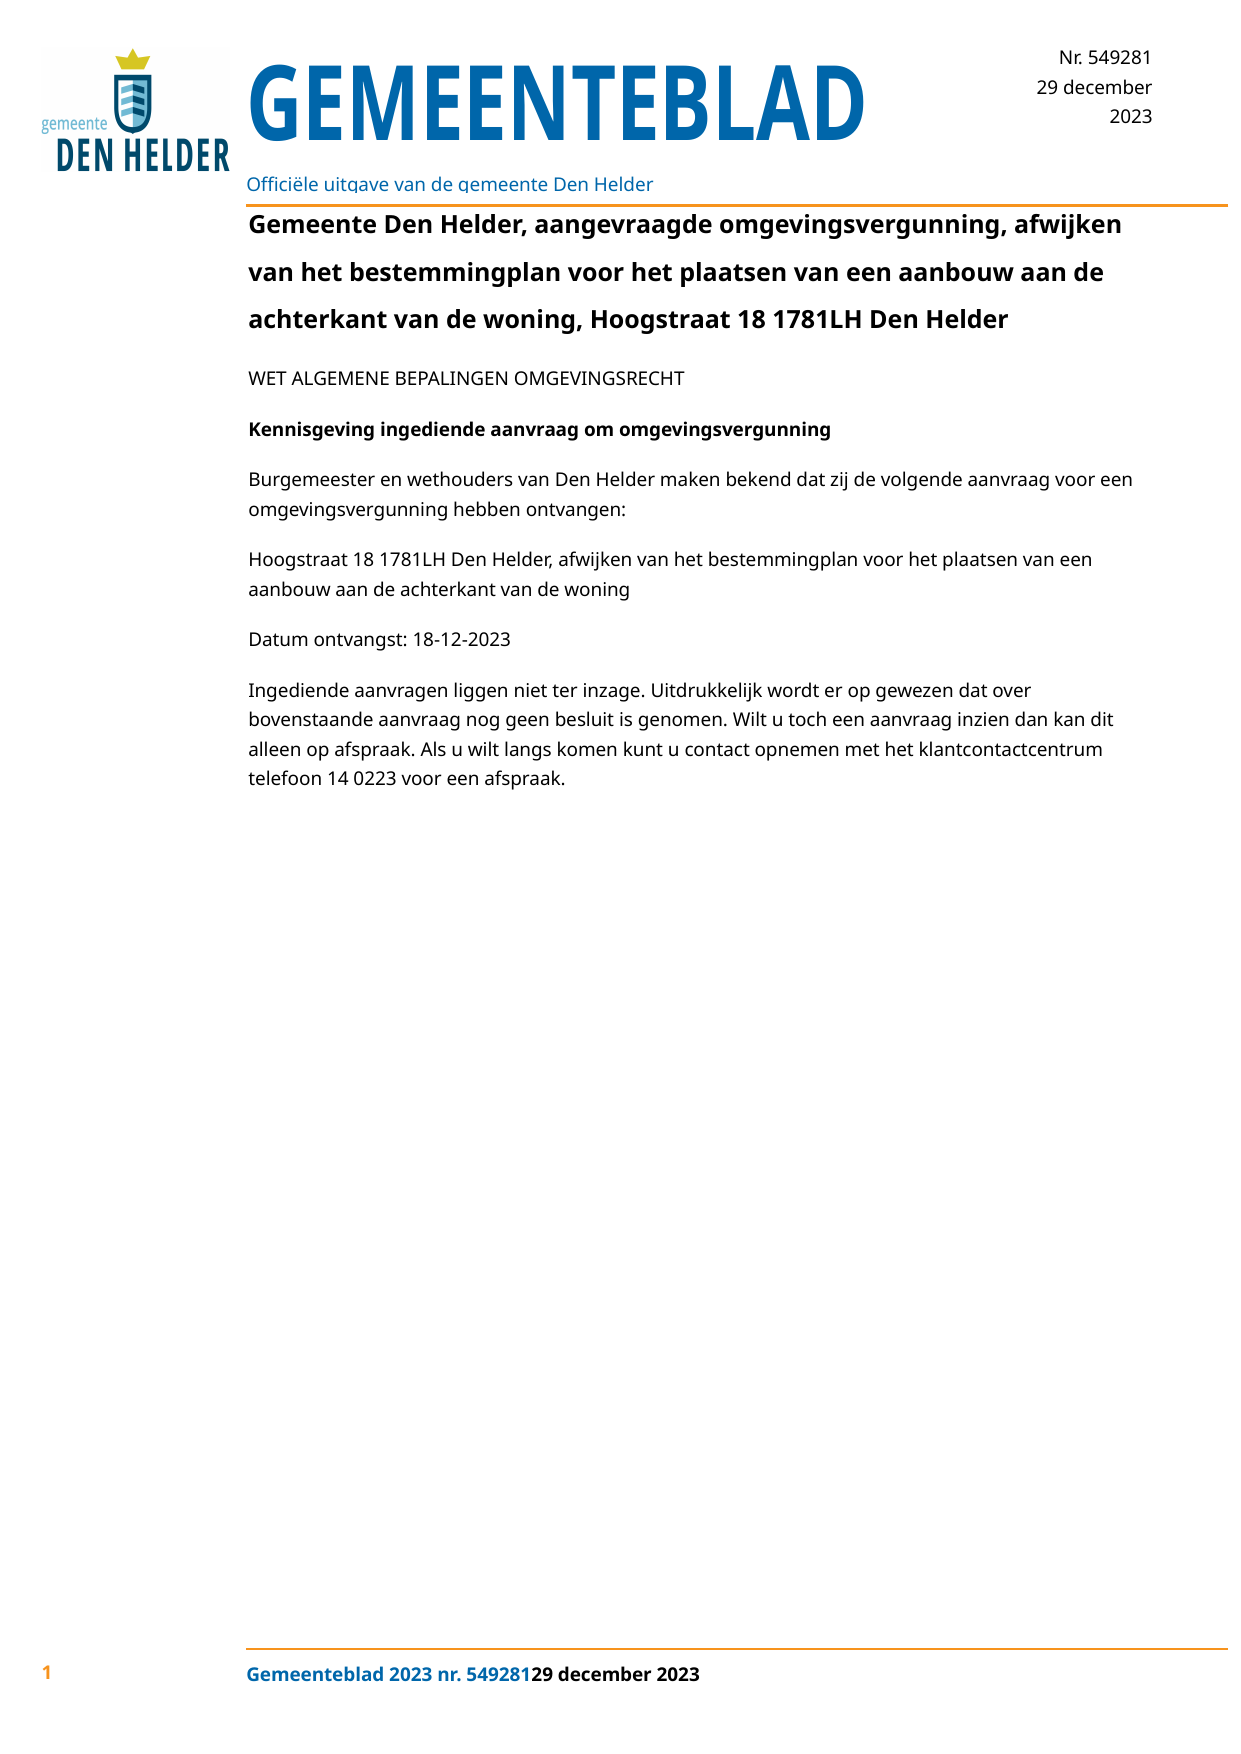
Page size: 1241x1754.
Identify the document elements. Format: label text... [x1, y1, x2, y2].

picture [63, 144, 68, 165]
text Gemeente Den Helder, aangevraagde omgevingsvergunning, afwijken van het bestemmingplan voor het plaatsen van een aanbouw aan de achterkant van de woning, Hoogstraat 18 1781LH Den Helder [248, 207, 1152, 336]
text WET ALGEMENE BEPALINGEN OMGEVINGSRECHT [248, 366, 1152, 391]
picture [130, 157, 135, 172]
picture [182, 144, 187, 165]
picture [41, 47, 231, 172]
text Datum ontvangst: 18-12-2023 [248, 626, 1152, 652]
text Ingediende aanvragen liggen niet ter inzage. Uitdrukkelijk wordt er op gewezen dat over bovenstaande aanvraag nog geen besluit is genomen. Wilt u toch een aanvraag inzien dan kan dit alleen op afspraak. Als u wilt langs komen kunt u contact opnemen met het klantcontactcentrum telefoon 14 0223 voor een afspraak. [248, 677, 1152, 791]
text Hoogstraat 18 1781LH Den Helder, afwijken van het bestemmingplan voor het plaatsen van een aanbouw aan de achterkant van de woning [248, 546, 1152, 602]
picture [100, 154, 106, 172]
picture [220, 160, 224, 172]
text Kennisgeving ingediende aanvraag om omgevingsvergunning [248, 416, 1152, 442]
text Burgemeester en wethouders van Den Helder maken bekend dat zij de volgende aanvraag voor een omgevingsvergunning hebben ontvangen: [248, 466, 1152, 522]
